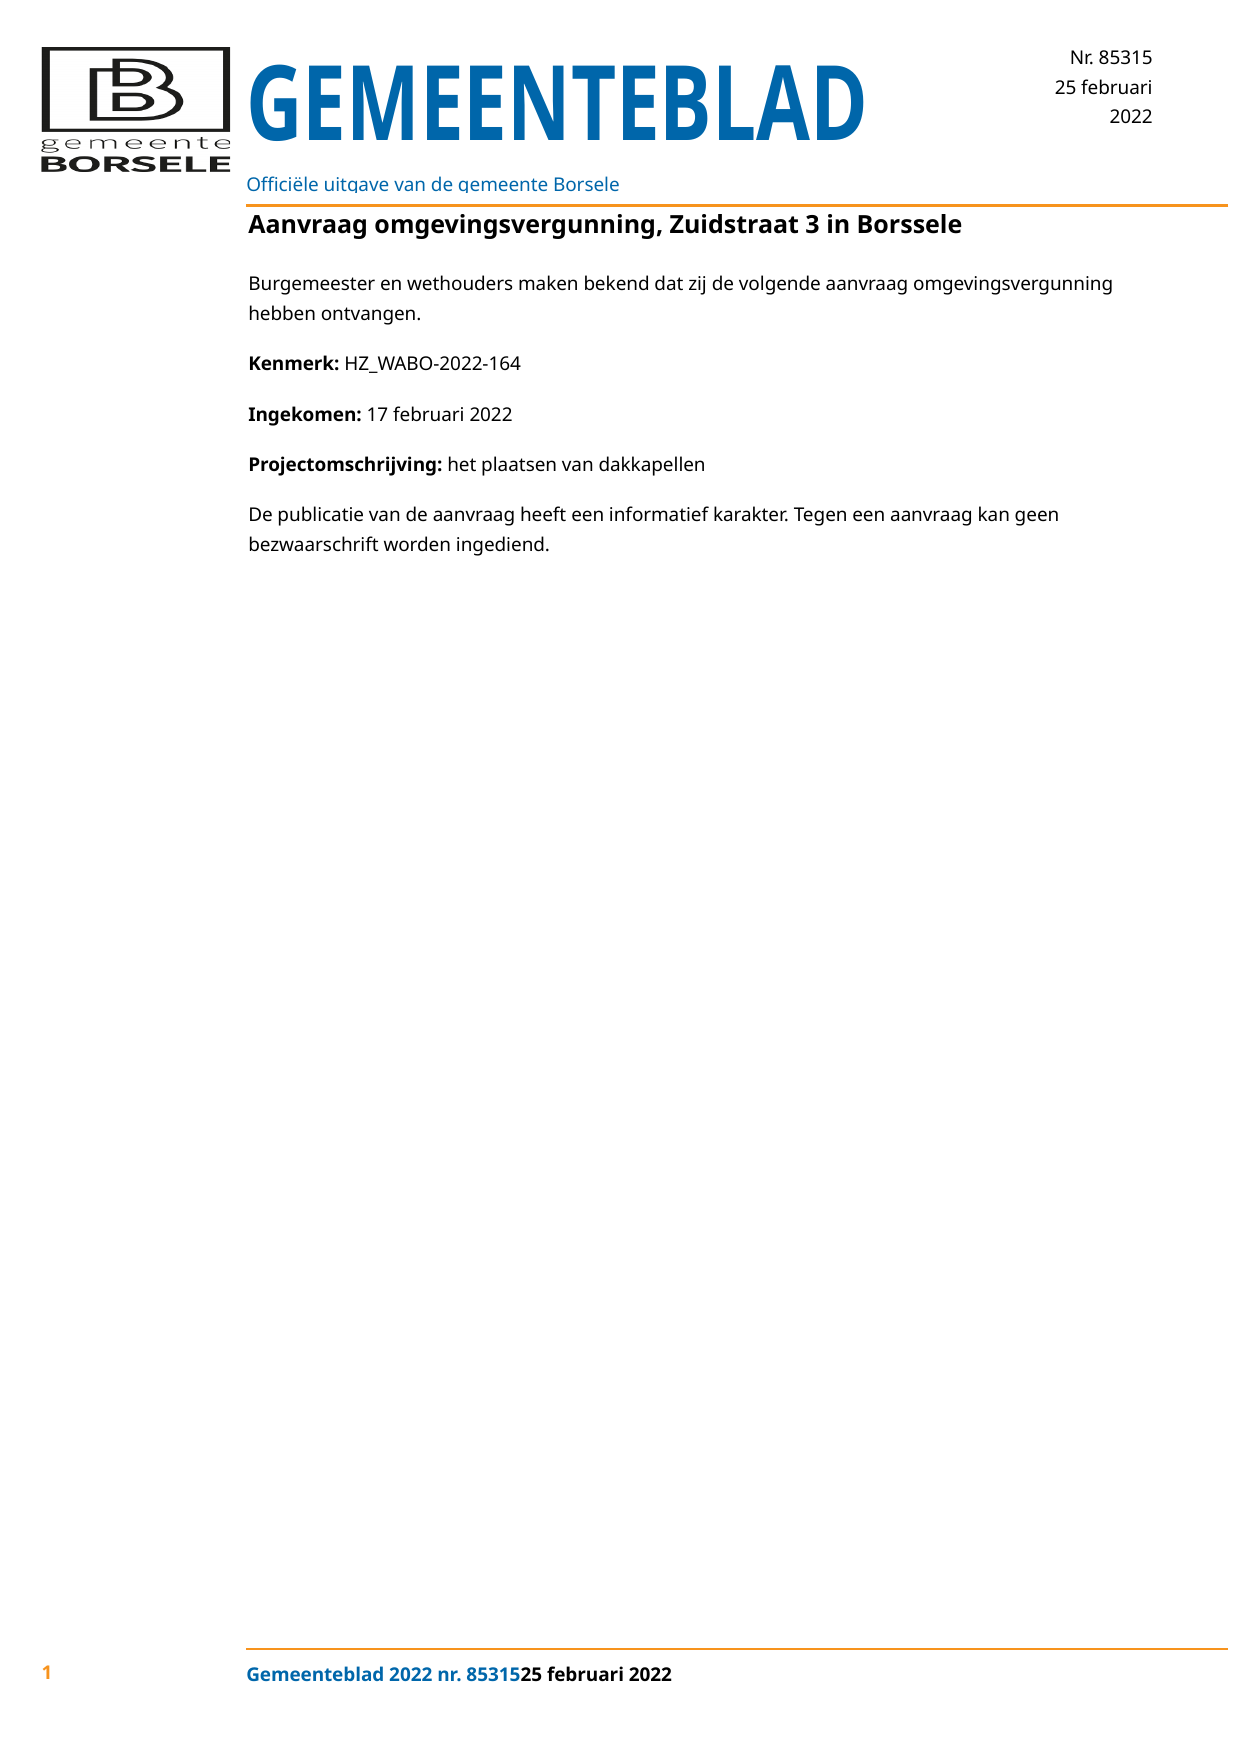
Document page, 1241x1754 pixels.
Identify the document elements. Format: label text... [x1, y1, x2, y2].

text Kenmerk: HZ_WABO-2022-164 [248, 350, 1152, 376]
text Ingekomen: 17 februari 2022 [248, 401, 1152, 426]
text Burgemeester en wethouders maken bekend dat zij de volgende aanvraag omgevingsvergunning hebben ontvangen. [248, 270, 1152, 326]
picture [41, 47, 231, 172]
text De publicatie van de aanvraag heeft een informatief karakter. Tegen een aanvraag kan geen bezwaarschrift worden ingediend. [248, 502, 1152, 557]
text Aanvraag omgevingsvergunning, Zuidstraat 3 in Borssele [248, 207, 1152, 241]
text Projectomschrijving: het plaatsen van dakkapellen [248, 451, 1152, 477]
